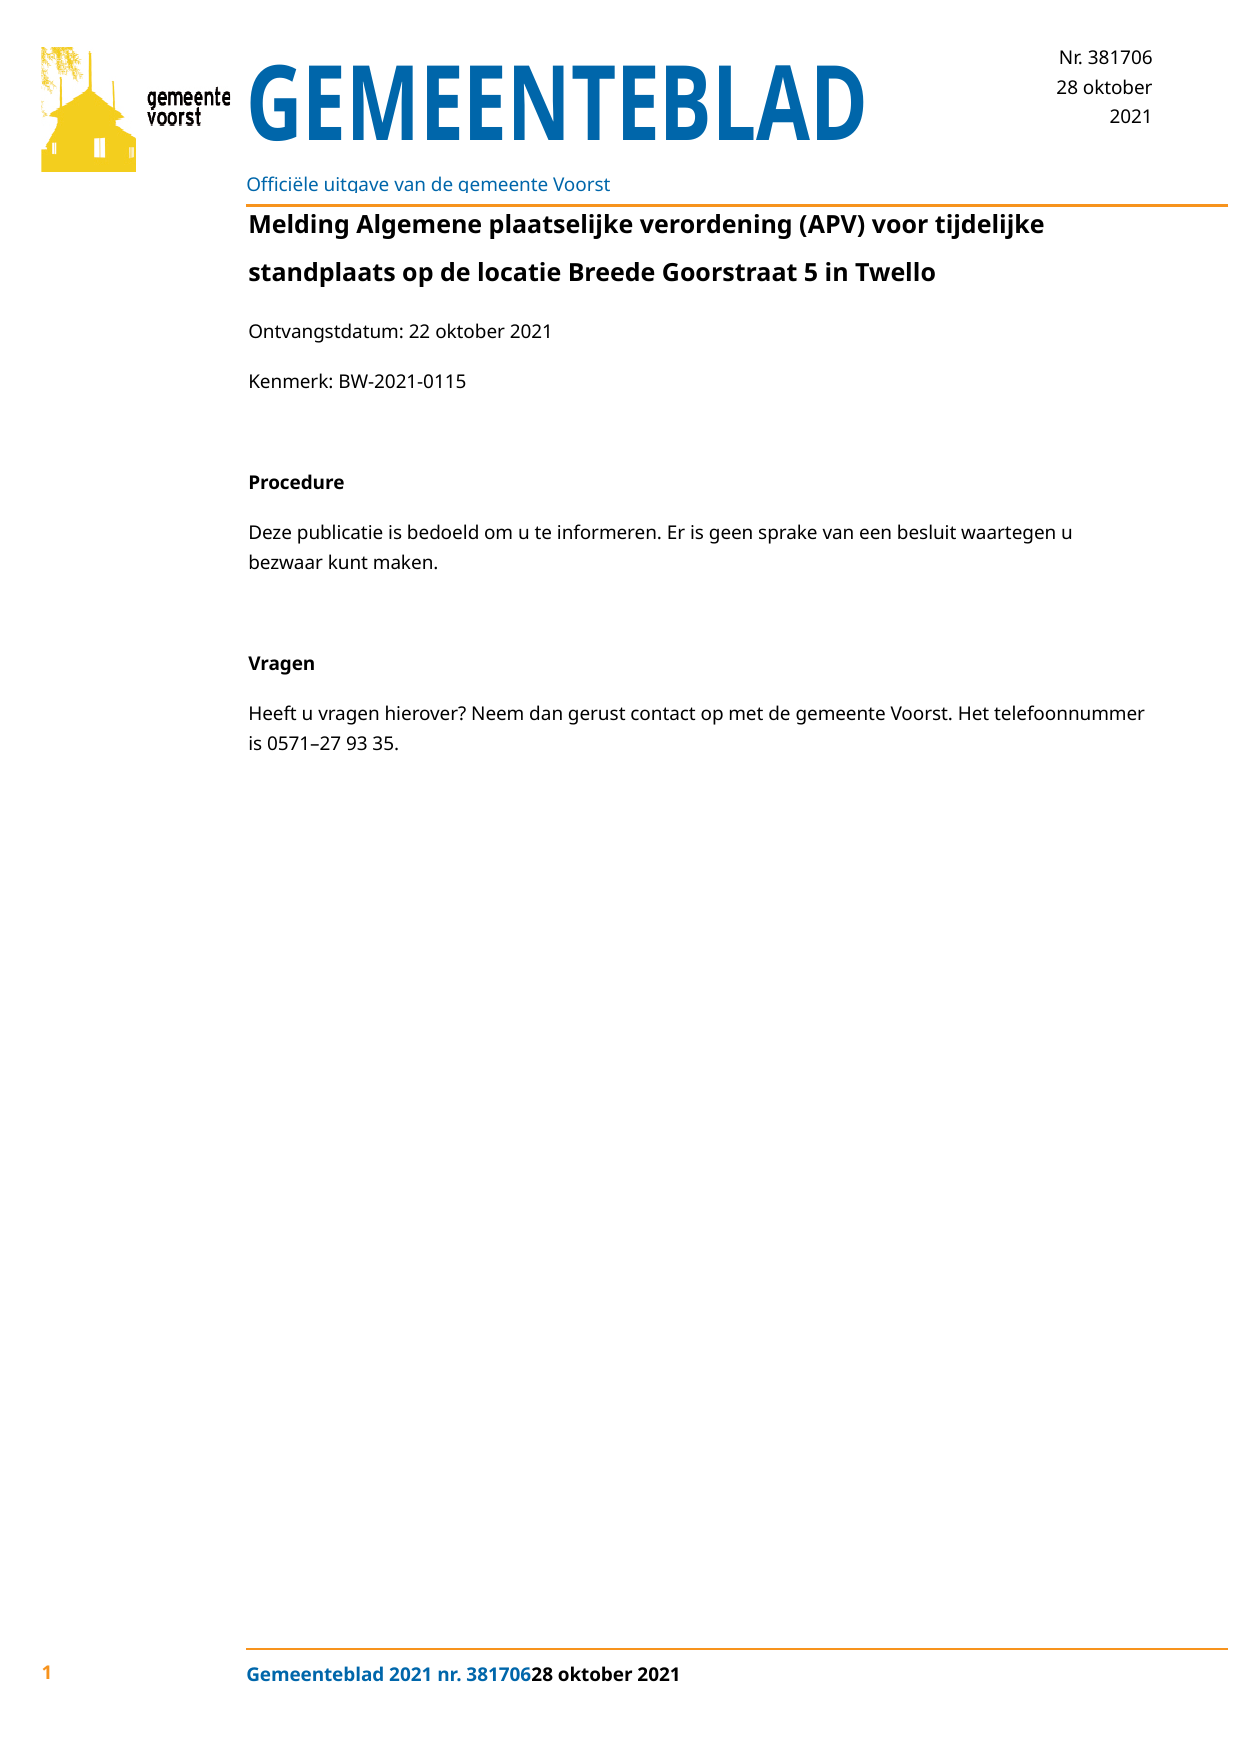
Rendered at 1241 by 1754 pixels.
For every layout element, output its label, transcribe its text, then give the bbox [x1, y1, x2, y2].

text Deze publicatie is bedoeld om u te informeren. Er is geen sprake van een besluit waartegen u bezwaar kunt maken. [248, 519, 1152, 575]
picture [41, 47, 231, 172]
text Melding Algemene plaatselijke verordening (APV) voor tijdelijke standplaats op de locatie Breede Goorstraat 5 in Twello [248, 207, 1152, 288]
text Kenmerk: BW-2021-0115 [248, 368, 1152, 394]
text Vragen [248, 650, 1152, 676]
text Procedure [248, 469, 1152, 495]
text Ontvangstdatum: 22 oktober 2021 [248, 318, 1152, 344]
text Heeft u vragen hierover? Neem dan gerust contact op met de gemeente Voorst. Het telefoonnummer is 0571–27 93 35. [248, 700, 1152, 756]
